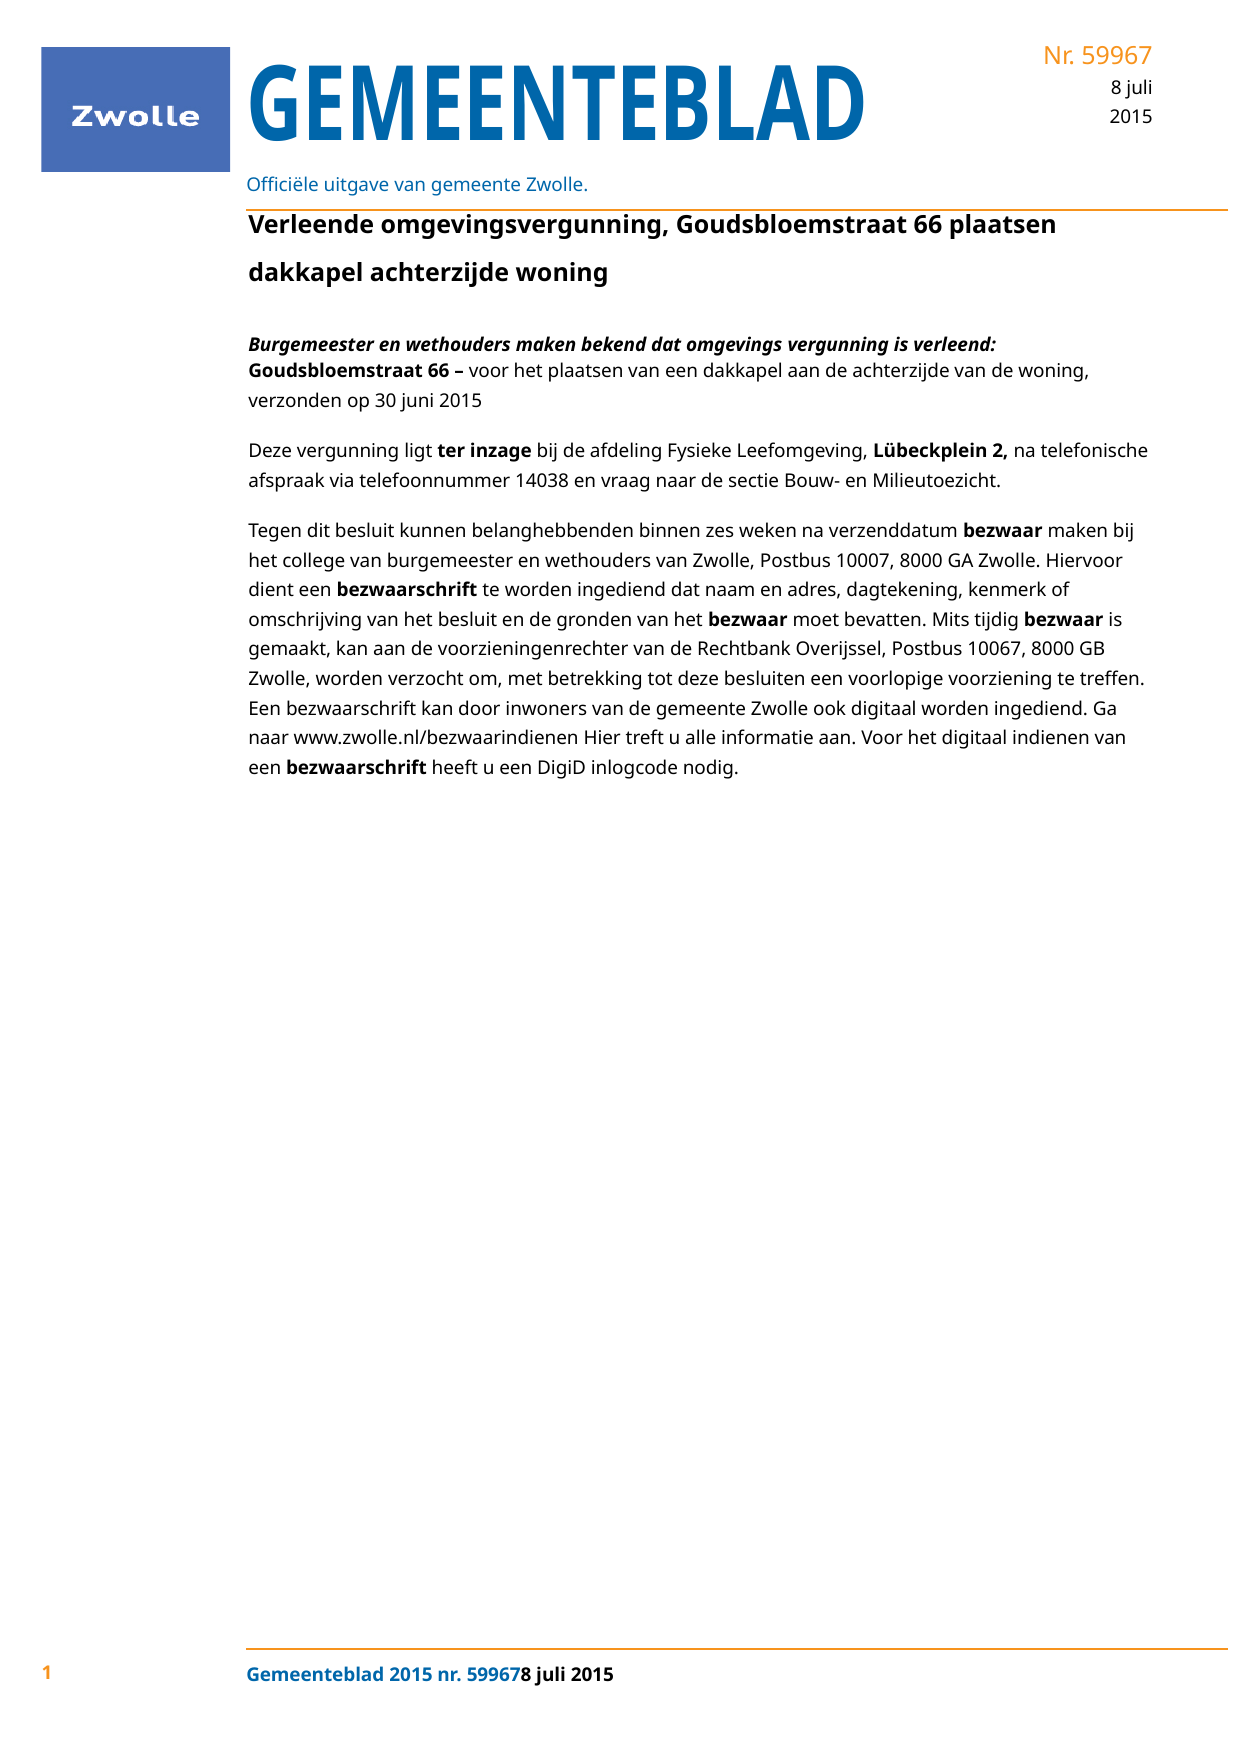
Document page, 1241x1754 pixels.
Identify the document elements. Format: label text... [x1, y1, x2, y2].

text Verleende omgevingsvergunning, Goudsbloemstraat 66 plaatsen dakkapel achterzijde woning [248, 211, 1152, 288]
text Deze vergunning ligt ter inzage bij de afdeling Fysieke Leefomgeving, Lübeckplein 2, na telefonische afspraak via telefoonnummer 14038 en vraag naar de sectie Bouw- en Milieutoezicht. [248, 437, 1152, 492]
picture [41, 47, 231, 172]
text Goudsbloemstraat 66 – voor het plaatsen van een dakkapel aan de achterzijde van de woning, verzonden op 30 juni 2015 [248, 357, 1152, 412]
text Burgemeester en wethouders maken bekend dat omgevings vergunning is verleend: [248, 331, 1152, 357]
text Tegen dit besluit kunnen belanghebbenden binnen zes weken na verzenddatum bezwaar maken bij het college van burgemeester en wethouders van Zwolle, Postbus 10007, 8000 GA Zwolle. Hiervoor dient een bezwaarschrift te worden ingediend dat naam en adres, dagtekening, kenmerk of omschrijving van het besluit en de gronden van het bezwaar moet bevatten. Mits tijdig bezwaar is gemaakt, kan aan de voorzieningenrechter van de Rechtbank Overijssel, Postbus 10067, 8000 GB Zwolle, worden verzocht om, met betrekking tot deze besluiten een voorlopige voorziening te treffen. Een bezwaarschrift kan door inwoners van de gemeente Zwolle ook digitaal worden ingediend. Ga naar www.zwolle.nl/bezwaarindienen Hier treft u alle informatie aan. Voor het digitaal indienen van een bezwaarschrift heeft u een DigiD inlogcode nodig. [248, 517, 1152, 779]
